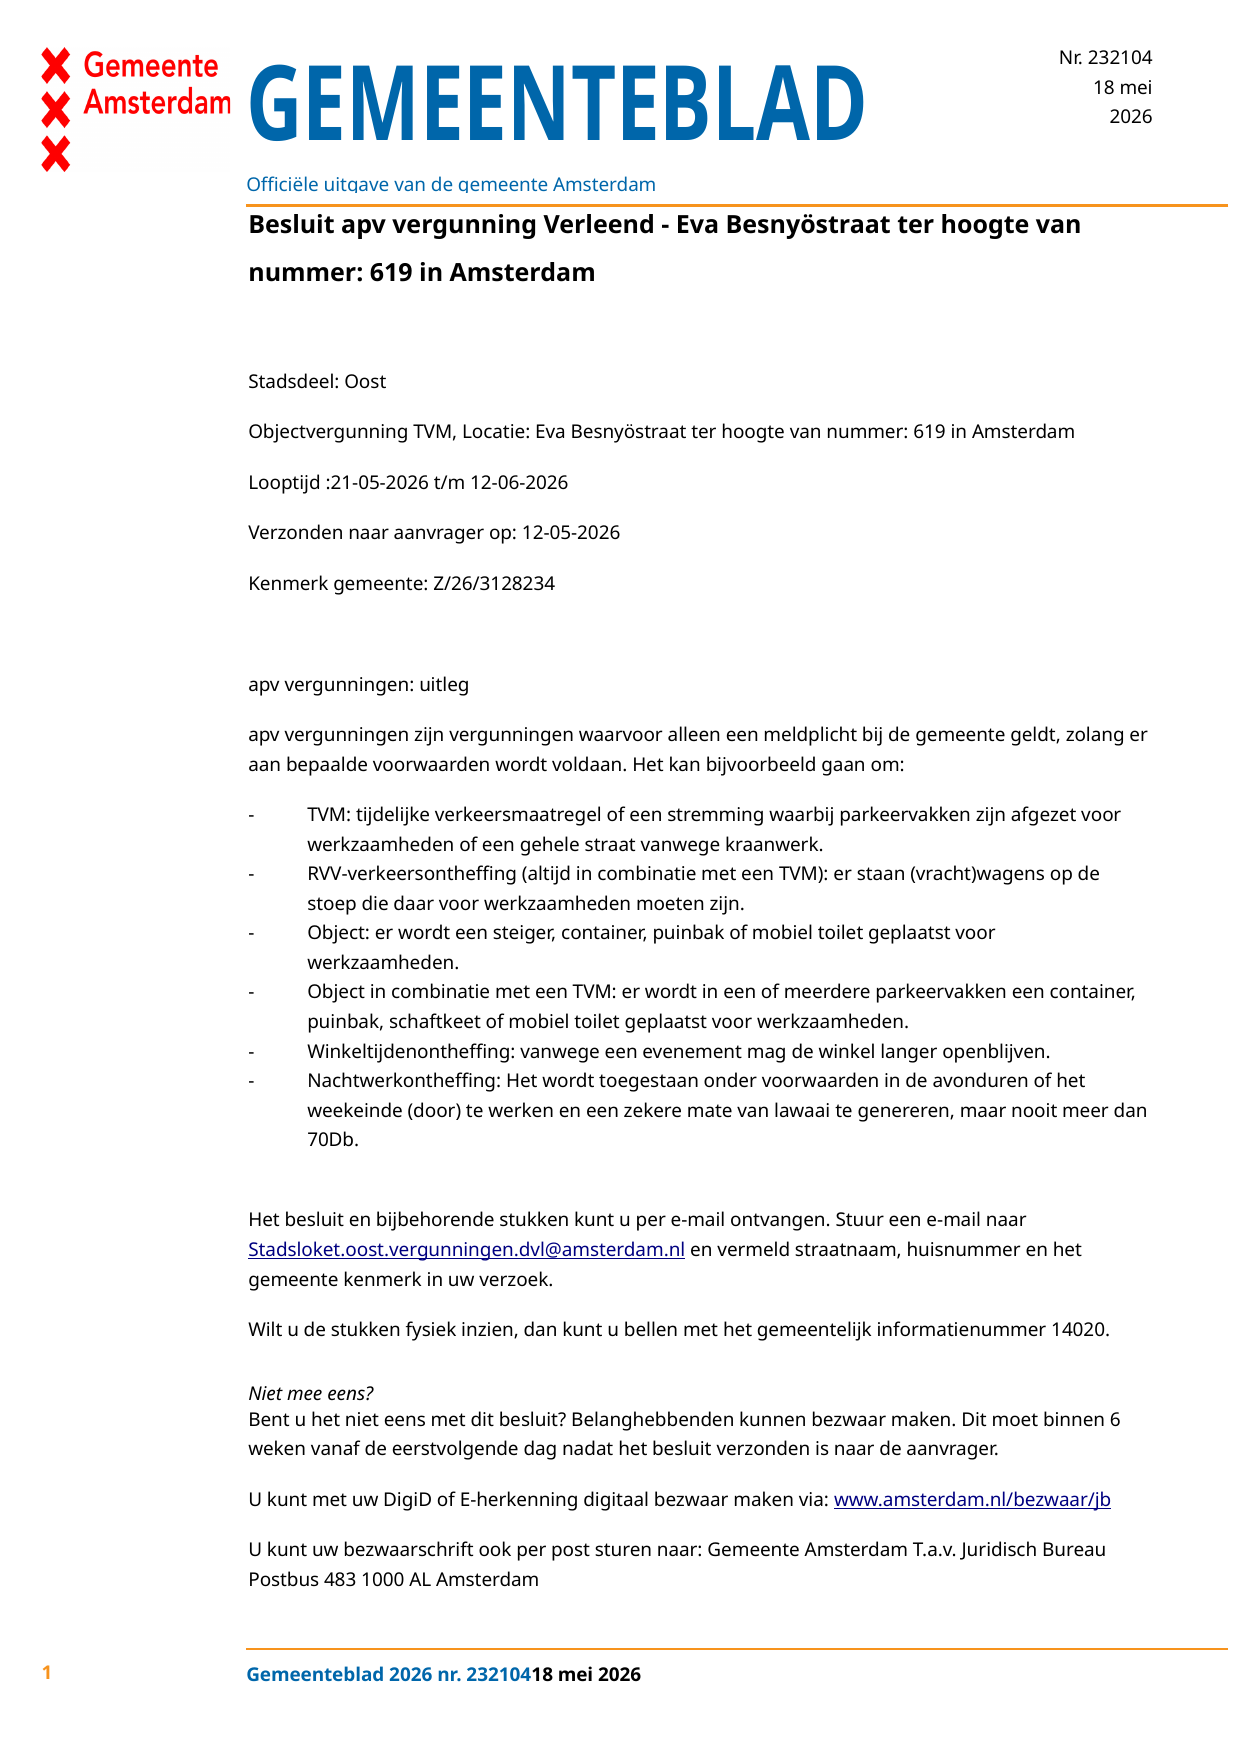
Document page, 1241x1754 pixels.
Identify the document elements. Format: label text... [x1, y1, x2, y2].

text U kunt uw bezwaarschrift ook per post sturen naar: Gemeente Amsterdam T.a.v. Juridisch Bureau Postbus 483 1000 AL Amsterdam [248, 1536, 1152, 1592]
text Verzonden naar aanvrager op: 12-05-2026 [248, 519, 1152, 545]
text Objectvergunning TVM, Locatie: Eva Besnyöstraat ter hoogte van nummer: 619 in Amsterdam [248, 419, 1152, 444]
text Het besluit en bijbehorende stukken kunt u per e-mail ontvangen. Stuur een e-mail naar Stadsloket.oost.vergunningen.dvl@amsterdam.nl en vermeld straatnaam, huisnummer en het gemeente kenmerk in uw verzoek. [248, 1207, 1152, 1292]
list RVV-verkeersontheffing (altijd in combinatie met een TVM): er staan (vracht)wagens op de stoep die daar voor werkzaamheden moeten zijn. [248, 860, 1152, 916]
list Winkeltijdenontheffing: vanwege een evenement mag de winkel langer openblijven. [248, 1038, 1152, 1064]
text apv vergunningen zijn vergunningen waarvoor alleen een meldplicht bij de gemeente geldt, zolang er aan bepaalde voorwaarden wordt voldaan. Het kan bijvoorbeeld gaan om: [248, 721, 1152, 777]
text apv vergunningen: uitleg [248, 671, 1152, 697]
text Stadsdeel: Oost [248, 368, 1152, 394]
text Niet mee eens? [248, 1380, 1152, 1406]
text Kenmerk gemeente: Z/26/3128234 [248, 570, 1152, 596]
list Object in combinatie met een TVM: er wordt in een of meerdere parkeervakken een container, puinbak, schaftkeet of mobiel toilet geplaatst voor werkzaamheden. [248, 979, 1152, 1034]
text Besluit apv vergunning Verleend - Eva Besnyöstraat ter hoogte van nummer: 619 in Amsterdam [248, 207, 1152, 288]
list Object: er wordt een steiger, container, puinbak of mobiel toilet geplaatst voor werkzaamheden. [248, 919, 1152, 975]
picture [41, 47, 231, 172]
text U kunt met uw DigiD of E-herkenning digitaal bezwaar maken via: www.amsterdam.nl/bezwaar/jb [248, 1486, 1152, 1512]
text Wilt u de stukken fysiek inzien, dan kunt u bellen met het gemeentelijk informatienummer 14020. [248, 1316, 1152, 1342]
list Nachtwerkontheffing: Het wordt toegestaan onder voorwaarden in de avonduren of het weekeinde (door) te werken en een zekere mate van lawaai te genereren, maar nooit meer dan 70Db. [248, 1067, 1152, 1152]
list TVM: tijdelijke verkeersmaatregel of een stremming waarbij parkeervakken zijn afgezet voor werkzaamheden of een gehele straat vanwege kraanwerk. [248, 801, 1152, 857]
text Bent u het niet eens met dit besluit? Belanghebbenden kunnen bezwaar maken. Dit moet binnen 6 weken vanaf de eerstvolgende dag nadat het besluit verzonden is naar de aanvrager. [248, 1406, 1152, 1461]
text Looptijd :21-05-2026 t/m 12-06-2026 [248, 469, 1152, 495]
